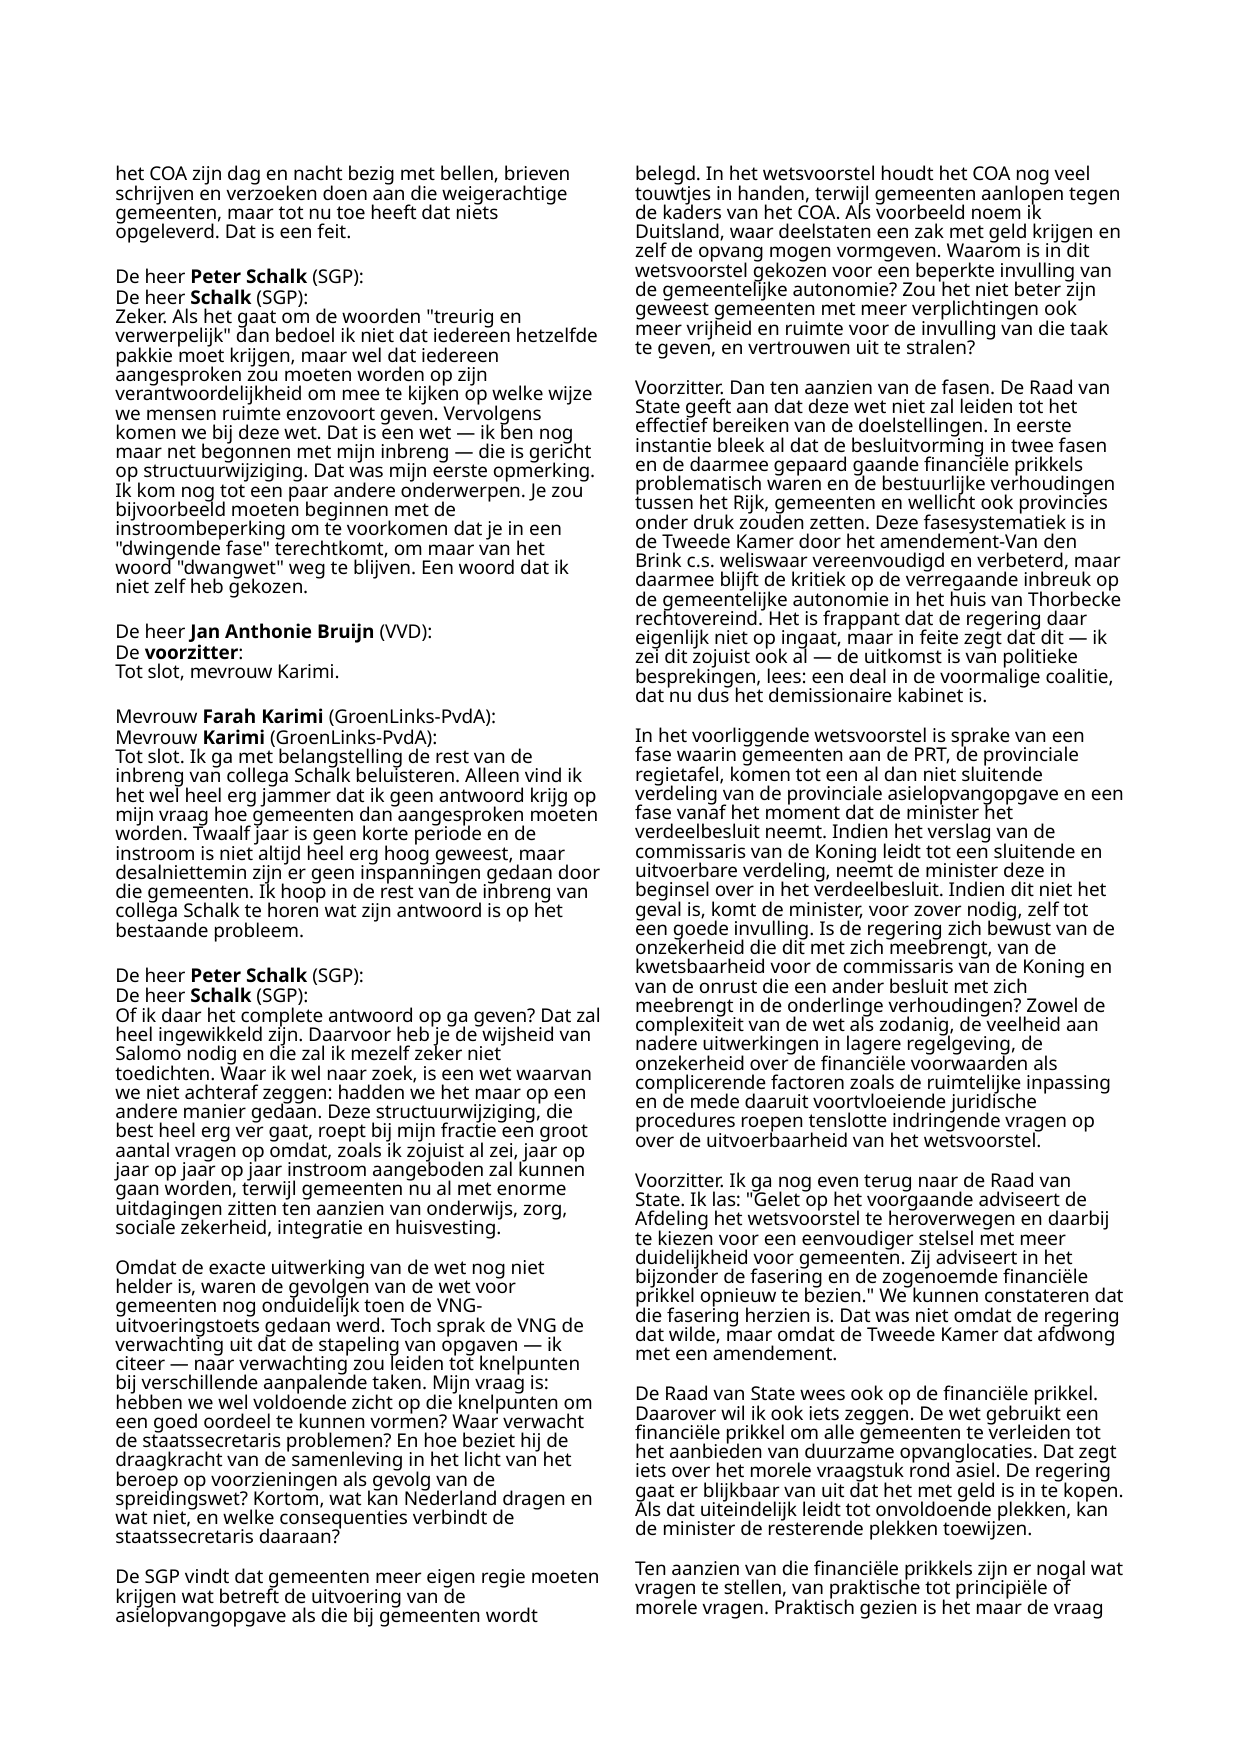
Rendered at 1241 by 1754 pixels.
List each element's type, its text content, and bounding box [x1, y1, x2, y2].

text belegd. In het wetsvoorstel houdt het COA nog veel touwtjes in handen, terwijl gemeenten aanlopen tegen de kaders van het COA. Als voorbeeld noem ik Duitsland, waar deelstaten een zak met geld krijgen en zelf de opvang mogen vormgeven. Waarom is in dit wetsvoorstel gekozen voor een beperkte invulling van de gemeentelijke autonomie? Zou het niet beter zijn geweest gemeenten met meer verplichtingen ook meer vrijheid en ruimte voor de invulling van die taak te geven, en vertrouwen uit te stralen? [635, 165, 1125, 358]
text De heer Peter Schalk (SGP): [115, 962, 605, 987]
text De SGP vindt dat gemeenten meer eigen regie moeten krijgen wat betreft de uitvoering van de asielopvangopgave als die bij gemeenten wordt [115, 1568, 605, 1626]
text het COA zijn dag en nacht bezig met bellen, brieven schrijven en verzoeken doen aan die weigerachtige gemeenten, maar tot nu toe heeft dat niets opgeleverd. Dat is een feit. [115, 165, 605, 242]
text Ten aanzien van die financiële prikkels zijn er nogal wat vragen te stellen, van praktische tot principiële of morele vragen. Praktisch gezien is het maar de vraag [635, 1560, 1125, 1618]
text Tot slot. Ik ga met belangstelling de rest van de inbreng van collega Schalk beluisteren. Alleen vind ik het wel heel erg jammer dat ik geen antwoord krijg op mijn vraag hoe gemeenten dan aangesproken moeten worden. Twaalf jaar is geen korte periode en de instroom is niet altijd heel erg hoog geweest, maar desalniettemin zijn er geen inspanningen gedaan door die gemeenten. Ik hoop in de rest van de inbreng van collega Schalk te horen wat zijn antwoord is op het bestaande probleem. [115, 748, 605, 941]
text Voorzitter. Dan ten aanzien van de fasen. De Raad van State geeft aan dat deze wet niet zal leiden tot het effectief bereiken van de doelstellingen. In eerste instantie bleek al dat de besluitvorming in twee fasen en de daarmee gepaard gaande financiële prikkels problematisch waren en de bestuurlijke verhoudingen tussen het Rijk, gemeenten en wellicht ook provincies onder druk zouden zetten. Deze fasesystematiek is in de Tweede Kamer door het amendement-Van den Brink c.s. weliswaar vereenvoudigd en verbeterd, maar daarmee blijft de kritiek op de verregaande inbreuk op de gemeentelijke autonomie in het huis van Thorbecke rechtovereind. Het is frappant dat de regering daar eigenlijk niet op ingaat, maar in feite zegt dat dit — ik zei dit zojuist ook al — de uitkomst is van politieke besprekingen, lees: een deal in de voormalige coalitie, dat nu dus het demissionaire kabinet is. [635, 379, 1125, 706]
text De heer Schalk (SGP): [115, 987, 605, 1007]
text Voorzitter. Ik ga nog even terug naar de Raad van State. Ik las: "Gelet op het voorgaande adviseert de Afdeling het wetsvoorstel te heroverwegen en daarbij te kiezen voor een eenvoudiger stelsel met meer duidelijkheid voor gemeenten. Zij adviseert in het bijzonder de fasering en de zogenoemde financiële prikkel opnieuw te bezien." We kunnen constateren dat die fasering herzien is. Dat was niet omdat de regering dat wilde, maar omdat de Tweede Kamer dat afdwong met een amendement. [635, 1172, 1125, 1364]
text De heer Jan Anthonie Bruijn (VVD): [115, 618, 605, 644]
text In het voorliggende wetsvoorstel is sprake van een fase waarin gemeenten aan de PRT, de provinciale regietafel, komen tot een al dan niet sluitende verdeling van de provinciale asielopvangopgave en een fase vanaf het moment dat de minister het verdeelbesluit neemt. Indien het verslag van de commissaris van de Koning leidt tot een sluitende en uitvoerbare verdeling, neemt de minister deze in beginsel over in het verdeelbesluit. Indien dit niet het geval is, komt de minister, voor zover nodig, zelf tot een goede invulling. Is de regering zich bewust van de onzekerheid die dit met zich meebrengt, van de kwetsbaarheid voor de commissaris van de Koning en van de onrust die een ander besluit met zich meebrengt in de onderlinge verhoudingen? Zowel de complexiteit van de wet als zodanig, de veelheid aan nadere uitwerkingen in lagere regelgeving, de onzekerheid over de financiële voorwaarden als complicerende factoren zoals de ruimtelijke inpassing en de mede daaruit voortvloeiende juridische procedures roepen tenslotte indringende vragen op over de uitvoerbaarheid van het wetsvoorstel. [635, 727, 1125, 1151]
text Tot slot, mevrouw Karimi. [115, 663, 605, 682]
text De voorzitter: [115, 644, 605, 663]
text Of ik daar het complete antwoord op ga geven? Dat zal heel ingewikkeld zijn. Daarvoor heb je de wijsheid van Salomo nodig en die zal ik mezelf zeker niet toedichten. Waar ik wel naar zoek, is een wet waarvan we niet achteraf zeggen: hadden we het maar op een andere manier gedaan. Deze structuurwijziging, die best heel erg ver gaat, roept bij mijn fractie een groot aantal vragen op omdat, zoals ik zojuist al zei, jaar op jaar op jaar op jaar instroom aangeboden zal kunnen gaan worden, terwijl gemeenten nu al met enorme uitdagingen zitten ten aanzien van onderwijs, zorg, sociale zekerheid, integratie en huisvesting. [115, 1007, 605, 1238]
text Omdat de exacte uitwerking van de wet nog niet helder is, waren de gevolgen van de wet voor gemeenten nog onduidelijk toen de VNG-uitvoeringstoets gedaan werd. Toch sprak de VNG de verwachting uit dat de stapeling van opgaven — ik citeer — naar verwachting zou leiden tot knelpunten bij verschillende aanpalende taken. Mijn vraag is: hebben we wel voldoende zicht op die knelpunten om een goed oordeel te kunnen vormen? Waar verwacht de staatssecretaris problemen? En hoe beziet hij de draagkracht van de samenleving in het licht van het beroep op voorzieningen als gevolg van de spreidingswet? Kortom, wat kan Nederland dragen en wat niet, en welke consequenties verbindt de staatssecretaris daaraan? [115, 1259, 605, 1548]
text De heer Schalk (SGP): [115, 289, 605, 308]
text Zeker. Als het gaat om de woorden "treurig en verwerpelijk" dan bedoel ik niet dat iedereen hetzelfde pakkie moet krijgen, maar wel dat iedereen aangesproken zou moeten worden op zijn verantwoordelijkheid om mee te kijken op welke wijze we mensen ruimte enzovoort geven. Vervolgens komen we bij deze wet. Dat is een wet — ik ben nog maar net begonnen met mijn inbreng — die is gericht op structuurwijziging. Dat was mijn eerste opmerking. Ik kom nog tot een paar andere onderwerpen. Je zou bijvoorbeeld moeten beginnen met de instroombeperking om te voorkomen dat je in een "dwingende fase" terechtkomt, om maar van het woord "dwangwet" weg te blijven. Een woord dat ik niet zelf heb gekozen. [115, 308, 605, 597]
text Mevrouw Farah Karimi (GroenLinks-PvdA): [115, 703, 605, 729]
text De Raad van State wees ook op de financiële prikkel. Daarover wil ik ook iets zeggen. De wet gebruikt een financiële prikkel om alle gemeenten te verleiden tot het aanbieden van duurzame opvanglocaties. Dat zegt iets over het morele vraagstuk rond asiel. De regering gaat er blijkbaar van uit dat het met geld is in te kopen. Als dat uiteindelijk leidt tot onvoldoende plekken, kan de minister de resterende plekken toewijzen. [635, 1385, 1125, 1539]
text De heer Peter Schalk (SGP): [115, 263, 605, 289]
text Mevrouw Karimi (GroenLinks-PvdA): [115, 729, 605, 748]
